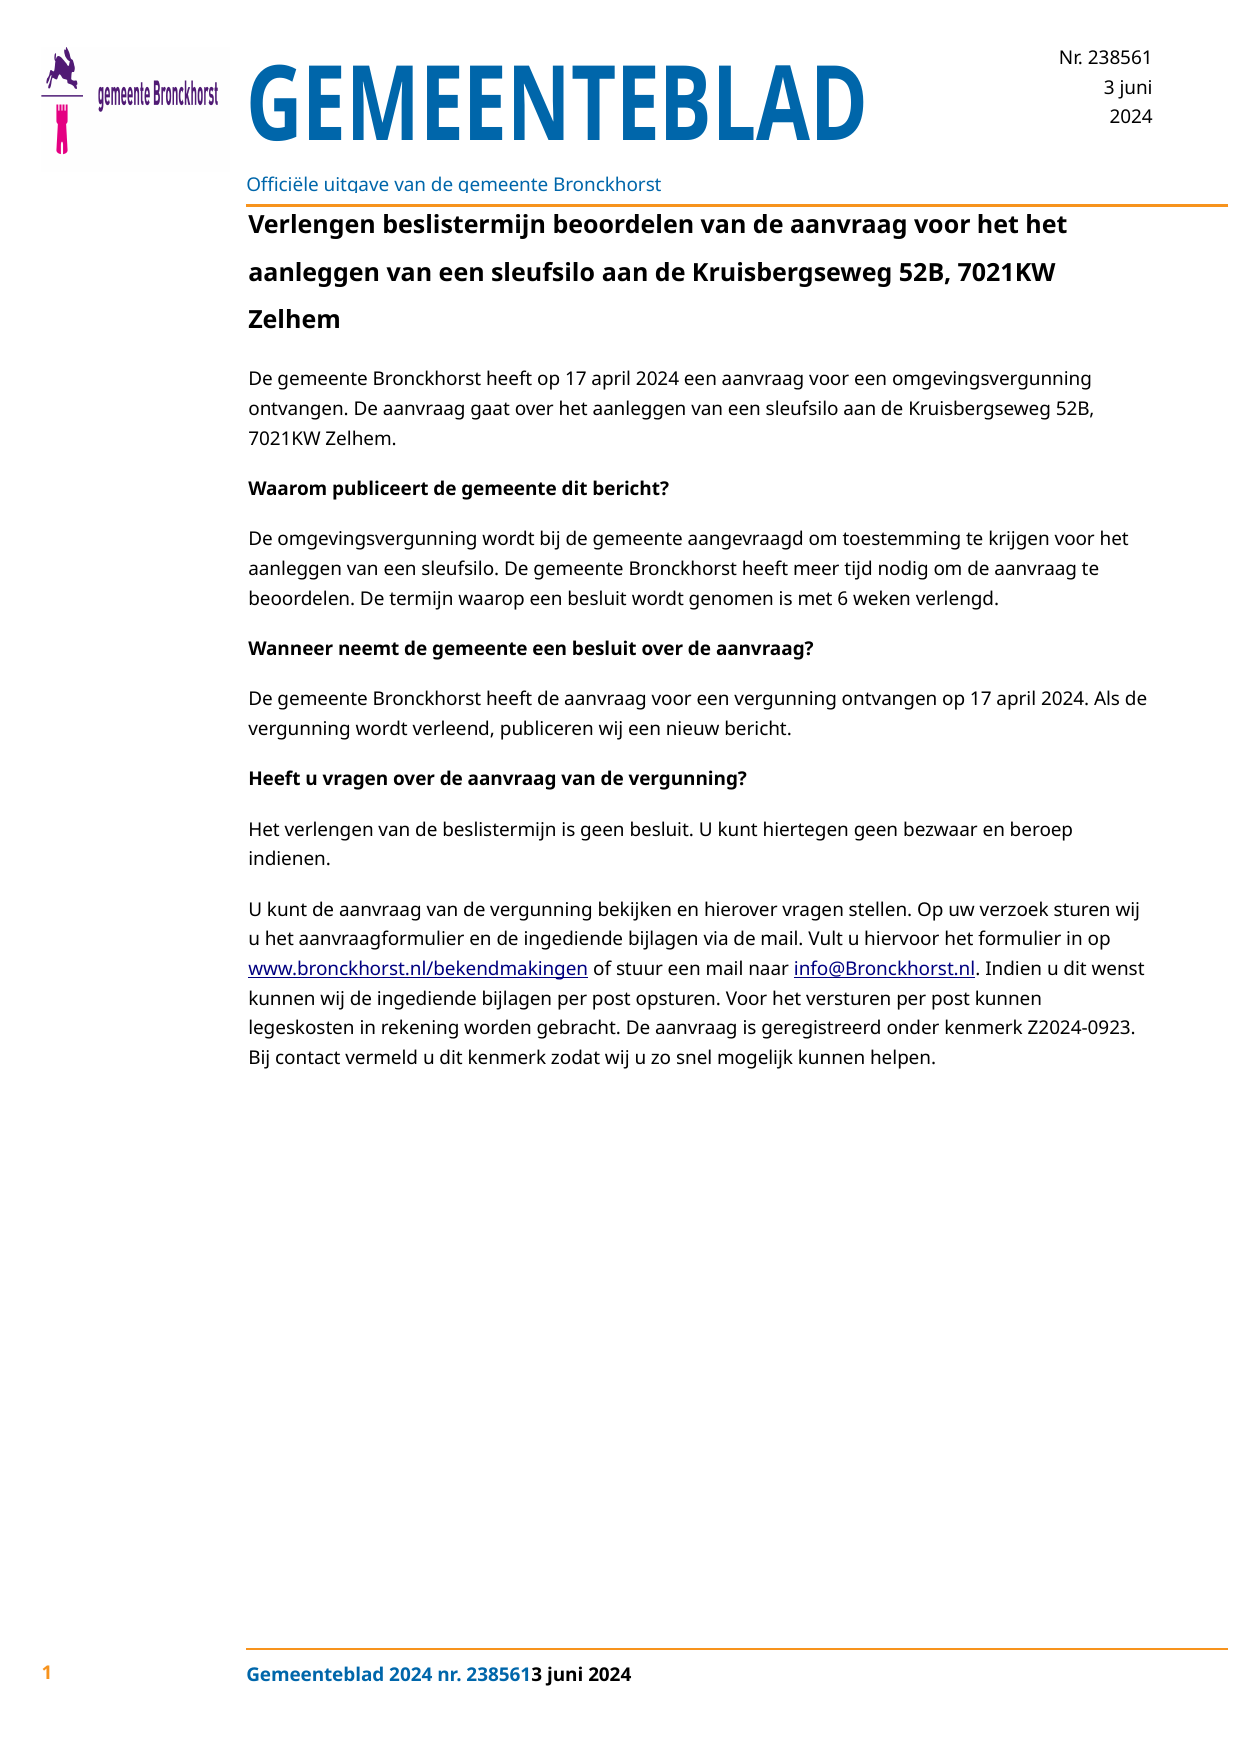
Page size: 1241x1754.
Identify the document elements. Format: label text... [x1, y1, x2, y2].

text De omgevingsvergunning wordt bij de gemeente aangevraagd om toestemming te krijgen voor het aanleggen van een sleufsilo. De gemeente Bronckhorst heeft meer tijd nodig om de aanvraag te beoordelen. De termijn waarop een besluit wordt genomen is met 6 weken verlengd. [248, 526, 1152, 610]
text Waarom publiceert de gemeente dit bericht? [248, 475, 1152, 501]
text De gemeente Bronckhorst heeft op 17 april 2024 een aanvraag voor een omgevingsvergunning ontvangen. De aanvraag gaat over het aanleggen van een sleufsilo aan de Kruisbergseweg 52B, 7021KW Zelhem. [248, 366, 1152, 450]
text De gemeente Bronckhorst heeft de aanvraag voor een vergunning ontvangen op 17 april 2024. Als de vergunning wordt verleend, publiceren wij een nieuw bericht. [248, 686, 1152, 741]
text Heeft u vragen over de aanvraag van de vergunning? [248, 766, 1152, 791]
text Het verlengen van de beslistermijn is geen besluit. U kunt hiertegen geen bezwaar en beroep indienen. [248, 816, 1152, 871]
picture [41, 47, 231, 172]
text Verlengen beslistermijn beoordelen van de aanvraag voor het het aanleggen van een sleufsilo aan de Kruisbergseweg 52B, 7021KW Zelhem [248, 207, 1152, 336]
text U kunt de aanvraag van de vergunning bekijken en hierover vragen stellen. Op uw verzoek sturen wij u het aanvraagformulier en de ingediende bijlagen via de mail. Vult u hiervoor het formulier in op www.bronckhorst.nl/bekendmakingen of stuur een mail naar info@Bronckhorst.nl. Indien u dit wenst kunnen wij de ingediende bijlagen per post opsturen. Voor het versturen per post kunnen legeskosten in rekening worden gebracht. De aanvraag is geregistreerd onder kenmerk Z2024-0923. Bij contact vermeld u dit kenmerk zodat wij u zo snel mogelijk kunnen helpen. [248, 896, 1152, 1069]
text Wanneer neemt de gemeente een besluit over de aanvraag? [248, 635, 1152, 661]
